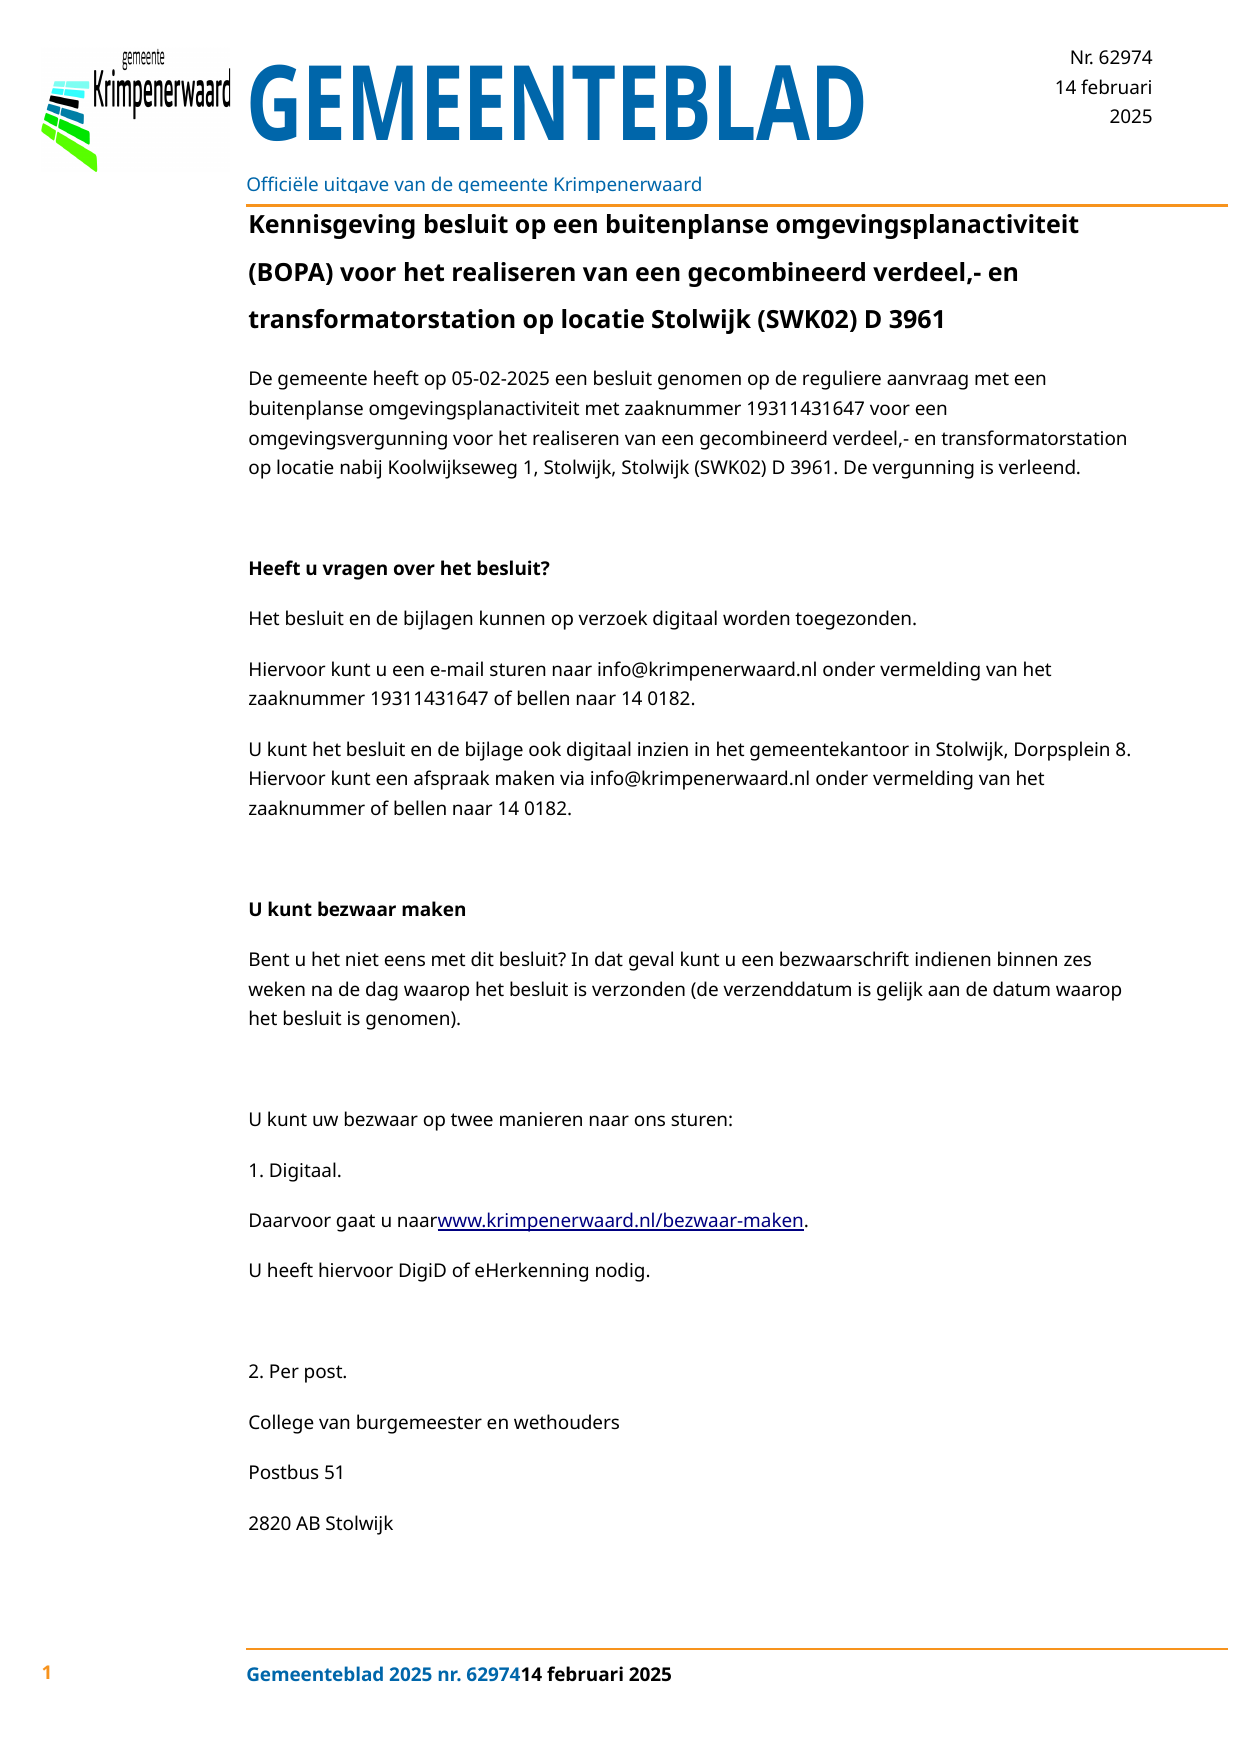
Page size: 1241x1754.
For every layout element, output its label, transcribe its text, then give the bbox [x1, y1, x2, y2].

text 2820 AB Stolwijk [248, 1510, 1152, 1535]
text Bent u het niet eens met dit besluit? In dat geval kunt u een bezwaarschrift indienen binnen zes weken na de dag waarop het besluit is verzonden (de verzenddatum is gelijk aan de datum waarop het besluit is genomen). [248, 946, 1152, 1031]
picture [41, 47, 231, 172]
text U heeft hiervoor DigiD of eHerkenning nodig. [248, 1258, 1152, 1283]
text De gemeente heeft op 05-02-2025 een besluit genomen op de reguliere aanvraag met een buitenplanse omgevingsplanactiviteit met zaaknummer 19311431647 voor een omgevingsvergunning voor het realiseren van een gecombineerd verdeel,- en transformatorstation op locatie nabij Koolwijkseweg 1, Stolwijk, Stolwijk (SWK02) D 3961. De vergunning is verleend. [248, 366, 1152, 480]
text College van burgemeester en wethouders [248, 1409, 1152, 1434]
text 1. Digitaal. [248, 1157, 1152, 1182]
text Hiervoor kunt u een e-mail sturen naar info@krimpenerwaard.nl onder vermelding van het zaaknummer 19311431647 of bellen naar 14 0182. [248, 656, 1152, 711]
text 2. Per post. [248, 1358, 1152, 1384]
text U kunt het besluit en de bijlage ook digitaal inzien in het gemeentekantoor in Stolwijk, Dorpsplein 8. Hiervoor kunt een afspraak maken via info@krimpenerwaard.nl onder vermelding van het zaaknummer of bellen naar 14 0182. [248, 736, 1152, 821]
text Daarvoor gaat u naarwww.krimpenerwaard.nl/bezwaar-maken. [248, 1207, 1152, 1233]
text U kunt bezwaar maken [248, 896, 1152, 922]
text Kennisgeving besluit op een buitenplanse omgevingsplanactiviteit (BOPA) voor het realiseren van een gecombineerd verdeel,- en transformatorstation op locatie Stolwijk (SWK02) D 3961 [248, 207, 1152, 336]
text Postbus 51 [248, 1459, 1152, 1485]
text Heeft u vragen over het besluit? [248, 555, 1152, 581]
text U kunt uw bezwaar op twee manieren naar ons sturen: [248, 1106, 1152, 1132]
text Het besluit en de bijlagen kunnen op verzoek digitaal worden toegezonden. [248, 606, 1152, 631]
